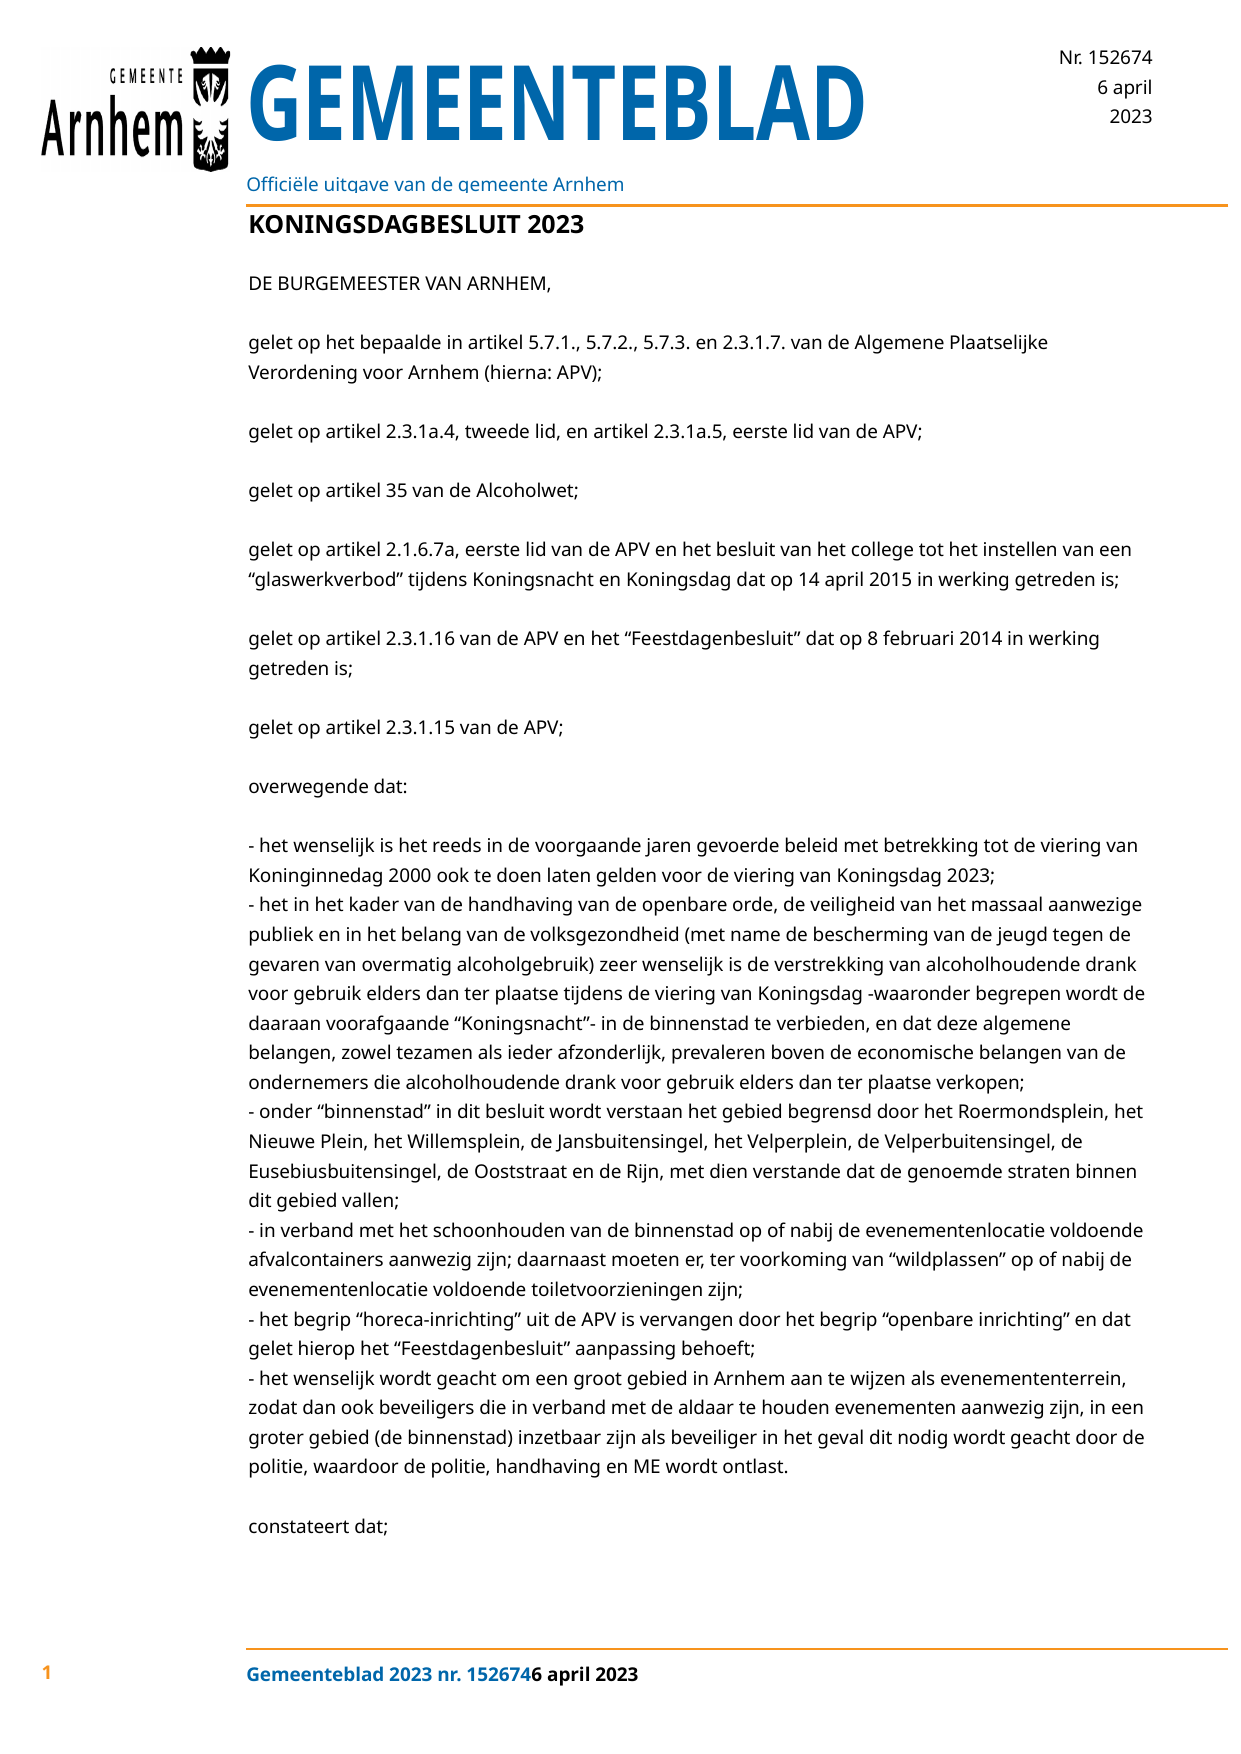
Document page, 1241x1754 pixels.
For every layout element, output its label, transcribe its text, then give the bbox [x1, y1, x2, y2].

text gelet op artikel 2.1.6.7a, eerste lid van de APV en het besluit van het college tot het instellen van een “glaswerkverbod” tijdens Koningsnacht en Koningsdag dat op 14 april 2015 in werking getreden is; [248, 537, 1152, 592]
text - het wenselijk wordt geacht om een groot gebied in Arnhem aan te wijzen als evenemententerrein, zodat dan ook beveiligers die in verband met de aldaar te houden evenementen aanwezig zijn, in een groter gebied (de binnenstad) inzetbaar zijn als beveiliger in het geval dit nodig wordt geacht door de politie, waardoor de politie, handhaving en ME wordt ontlast. [248, 1365, 1152, 1479]
text constateert dat; [248, 1513, 1152, 1538]
text - in verband met het schoonhouden van de binnenstad op of nabij de evenementenlocatie voldoende afvalcontainers aanwezig zijn; daarnaast moeten er, ter voorkoming van “wildplassen” op of nabij de evenementenlocatie voldoende toiletvoorzieningen zijn; [248, 1217, 1152, 1302]
text gelet op artikel 2.3.1a.4, tweede lid, en artikel 2.3.1a.5, eerste lid van de APV; [248, 418, 1152, 444]
text gelet op artikel 2.3.1.16 van de APV en het “Feestdagenbesluit” dat op 8 februari 2014 in werking getreden is; [248, 625, 1152, 681]
picture [41, 47, 231, 172]
text KONINGSDAGBESLUIT 2023 [248, 207, 1152, 241]
text DE BURGEMEESTER VAN ARNHEM, [248, 270, 1152, 296]
text - het begrip “horeca-inrichting” uit de APV is vervangen door het begrip “openbare inrichting” en dat gelet hierop het “Feestdagenbesluit” aanpassing behoeft; [248, 1306, 1152, 1361]
text overwegende dat: [248, 773, 1152, 799]
text gelet op artikel 2.3.1.15 van de APV; [248, 714, 1152, 740]
text - het in het kader van de handhaving van de openbare orde, de veiligheid van het massaal aanwezige publiek en in het belang van de volksgezondheid (met name de bescherming van de jeugd tegen de gevaren van overmatig alcoholgebruik) zeer wenselijk is de verstrekking van alcoholhoudende drank voor gebruik elders dan ter plaatse tijdens de viering van Koningsdag -waaronder begrepen wordt de daaraan voorafgaande “Koningsnacht”- in de binnenstad te verbieden, en dat deze algemene belangen, zowel tezamen als ieder afzonderlijk, prevaleren boven de economische belangen van de ondernemers die alcoholhoudende drank voor gebruik elders dan ter plaatse verkopen; [248, 892, 1152, 1095]
text gelet op artikel 35 van de Alcoholwet; [248, 477, 1152, 503]
text - onder “binnenstad” in dit besluit wordt verstaan het gebied begrensd door het Roermondsplein, het Nieuwe Plein, het Willemsplein, de Jansbuitensingel, het Velperplein, de Velperbuitensingel, de Eusebiusbuitensingel, de Ooststraat en de Rijn, met dien verstande dat de genoemde straten binnen dit gebied vallen; [248, 1099, 1152, 1213]
text gelet op het bepaalde in artikel 5.7.1., 5.7.2., 5.7.3. en 2.3.1.7. van de Algemene Plaatselijke Verordening voor Arnhem (hierna: APV); [248, 329, 1152, 385]
text - het wenselijk is het reeds in de voorgaande jaren gevoerde beleid met betrekking tot de viering van Koninginnedag 2000 ook te doen laten gelden voor de viering van Koningsdag 2023; [248, 832, 1152, 888]
